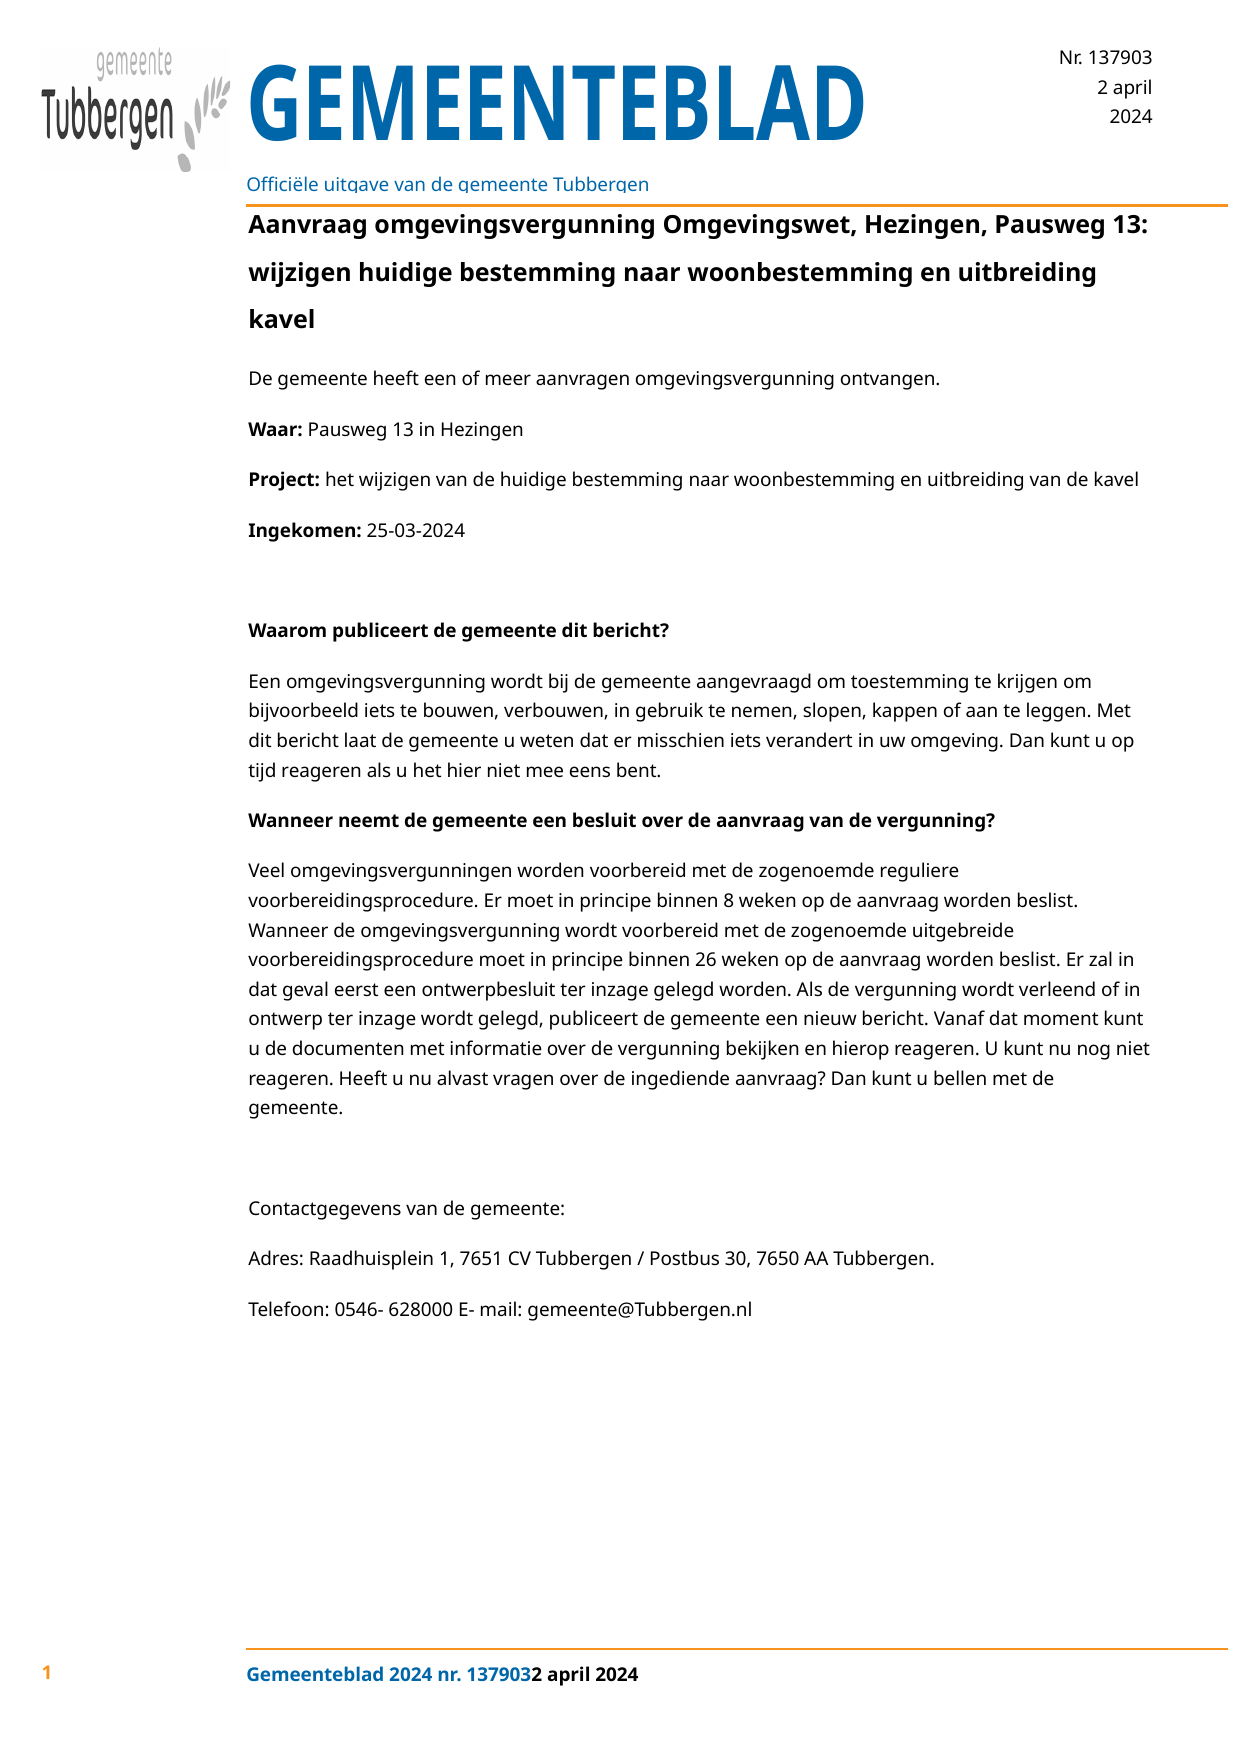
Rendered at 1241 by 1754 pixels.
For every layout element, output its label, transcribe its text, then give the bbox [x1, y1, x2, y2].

picture [41, 47, 231, 172]
text Aanvraag omgevingsvergunning Omgevingswet, Hezingen, Pausweg 13: wijzigen huidige bestemming naar woonbestemming en uitbreiding kavel [248, 207, 1152, 336]
text Project: het wijzigen van de huidige bestemming naar woonbestemming en uitbreiding van de kavel [248, 466, 1152, 492]
text Ingekomen: 25-03-2024 [248, 517, 1152, 542]
text Telefoon: 0546- 628000 E- mail: gemeente@Tubbergen.nl [248, 1296, 1152, 1322]
text Adres: Raadhuisplein 1, 7651 CV Tubbergen / Postbus 30, 7650 AA Tubbergen. [248, 1246, 1152, 1271]
text Een omgevingsvergunning wordt bij de gemeente aangevraagd om toestemming te krijgen om bijvoorbeeld iets te bouwen, verbouwen, in gebruik te nemen, slopen, kappen of aan te leggen. Met dit bericht laat de gemeente u weten dat er misschien iets verandert in uw omgeving. Dan kunt u op tijd reageren als u het hier niet mee eens bent. [248, 668, 1152, 782]
text Wanneer neemt de gemeente een besluit over de aanvraag van de vergunning? [248, 807, 1152, 833]
text Veel omgevingsvergunningen worden voorbereid met de zogenoemde reguliere voorbereidingsprocedure. Er moet in principe binnen 8 weken op de aanvraag worden beslist. Wanneer de omgevingsvergunning wordt voorbereid met de zogenoemde uitgebreide voorbereidingsprocedure moet in principe binnen 26 weken op de aanvraag worden beslist. Er zal in dat geval eerst een ontwerpbesluit ter inzage gelegd worden. Als de vergunning wordt verleend of in ontwerp ter inzage wordt gelegd, publiceert de gemeente een nieuw bericht. Vanaf dat moment kunt u de documenten met informatie over de vergunning bekijken en hierop reageren. U kunt nu nog niet reageren. Heeft u nu alvast vragen over de ingediende aanvraag? Dan kunt u bellen met de gemeente. [248, 858, 1152, 1120]
text Waar: Pausweg 13 in Hezingen [248, 416, 1152, 442]
text Waarom publiceert de gemeente dit bericht? [248, 618, 1152, 643]
text Contactgegevens van de gemeente: [248, 1195, 1152, 1221]
text De gemeente heeft een of meer aanvragen omgevingsvergunning ontvangen. [248, 366, 1152, 391]
